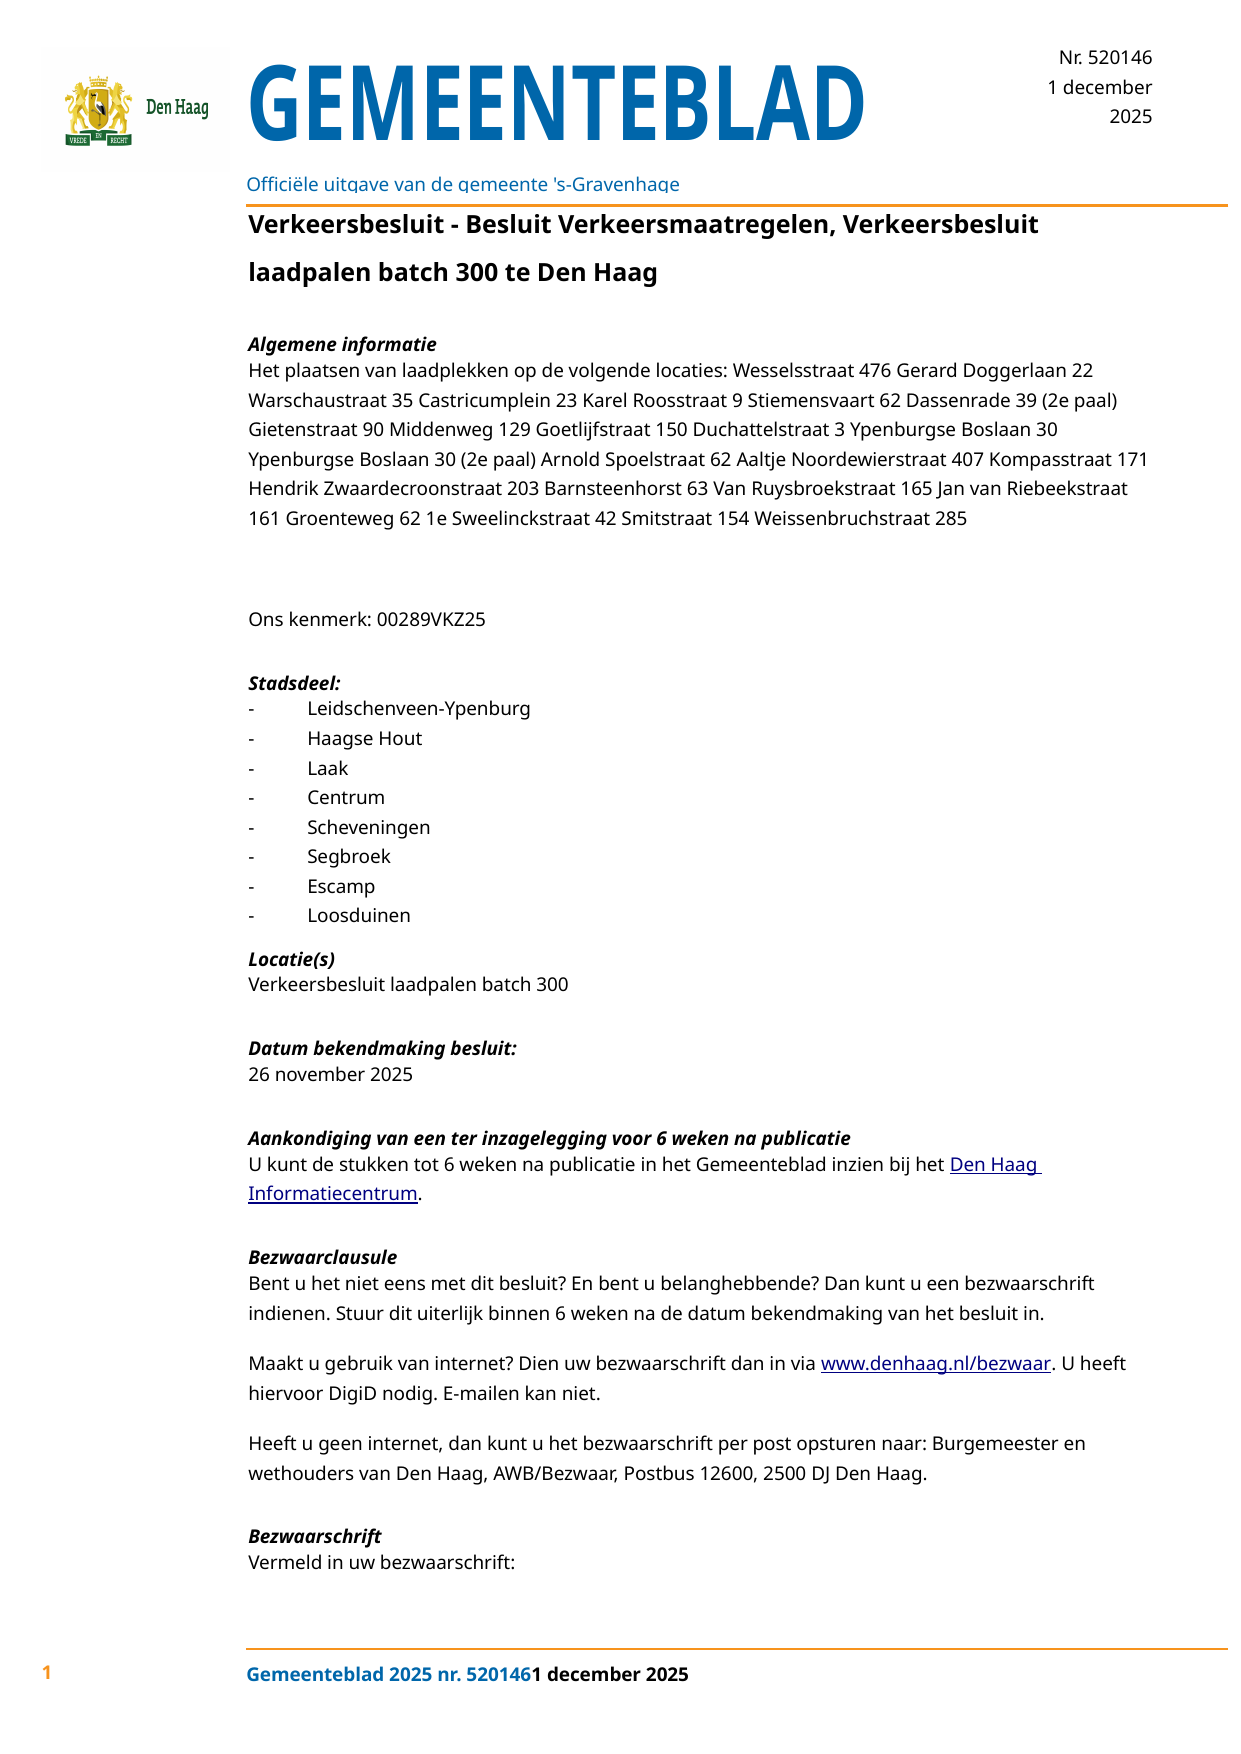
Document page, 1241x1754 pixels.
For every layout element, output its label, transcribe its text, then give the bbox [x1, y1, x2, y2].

text Verkeersbesluit - Besluit Verkeersmaatregelen, Verkeersbesluit laadpalen batch 300 te Den Haag [248, 207, 1152, 288]
text Ons kenmerk: 00289VKZ25 [248, 606, 1152, 632]
text Verkeersbesluit laadpalen batch 300 [248, 972, 1152, 997]
list Escamp [248, 873, 1152, 899]
text Aankondiging van een ter inzagelegging voor 6 weken na publicatie [248, 1125, 1152, 1151]
text Stadsdeel: [248, 670, 1152, 696]
text Het plaatsen van laadplekken op de volgende locaties: Wesselsstraat 476 Gerard Doggerlaan 22 Warschaustraat 35 Castricumplein 23 Karel Roosstraat 9 Stiemensvaart 62 Dassenrade 39 (2e paal) Gietenstraat 90 Middenweg 129 Goetlijfstraat 150 Duchattelstraat 3 Ypenburgse Boslaan 30 Ypenburgse Boslaan 30 (2e paal) Arnold Spoelstraat 62 Aaltje Noordewierstraat 407 Kompasstraat 171 Hendrik Zwaardecroonstraat 203 Barnsteenhorst 63 Van Ruysbroekstraat 165 Jan van Riebeekstraat 161 Groenteweg 62 1e Sweelinckstraat 42 Smitstraat 154 Weissenbruchstraat 285 [248, 357, 1152, 531]
text Vermeld in uw bezwaarschrift: [248, 1549, 1152, 1575]
text 26 november 2025 [248, 1061, 1152, 1087]
list Centrum [248, 784, 1152, 810]
list Haagse Hout [248, 725, 1152, 751]
list Laak [248, 755, 1152, 781]
text Maakt u gebruik van internet? Dien uw bezwaarschrift dan in via www.denhaag.nl/bezwaar. U heeft hiervoor DigiD nodig. E-mailen kan niet. [248, 1350, 1152, 1406]
list Loosduinen [248, 903, 1152, 928]
list Scheveningen [248, 814, 1152, 840]
text Bezwaarschrift [248, 1524, 1152, 1549]
text Bezwaarclausule [248, 1244, 1152, 1270]
list Segbroek [248, 843, 1152, 869]
text Heeft u geen internet, dan kunt u het bezwaarschrift per post opsturen naar: Burgemeester en wethouders van Den Haag, AWB/Bezwaar, Postbus 12600, 2500 DJ Den Haag. [248, 1430, 1152, 1486]
text U kunt de stukken tot 6 weken na publicatie in het Gemeenteblad inzien bij het Den Haag Informatiecentrum. [248, 1151, 1152, 1206]
text Locatie(s) [248, 946, 1152, 972]
text Bent u het niet eens met dit besluit? En bent u belanghebbende? Dan kunt u een bezwaarschrift indienen. Stuur dit uiterlijk binnen 6 weken na de datum bekendmaking van het besluit in. [248, 1270, 1152, 1326]
picture [41, 47, 231, 172]
text Datum bekendmaking besluit: [248, 1036, 1152, 1061]
text Algemene informatie [248, 331, 1152, 357]
list Leidschenveen-Ypenburg [248, 696, 1152, 721]
